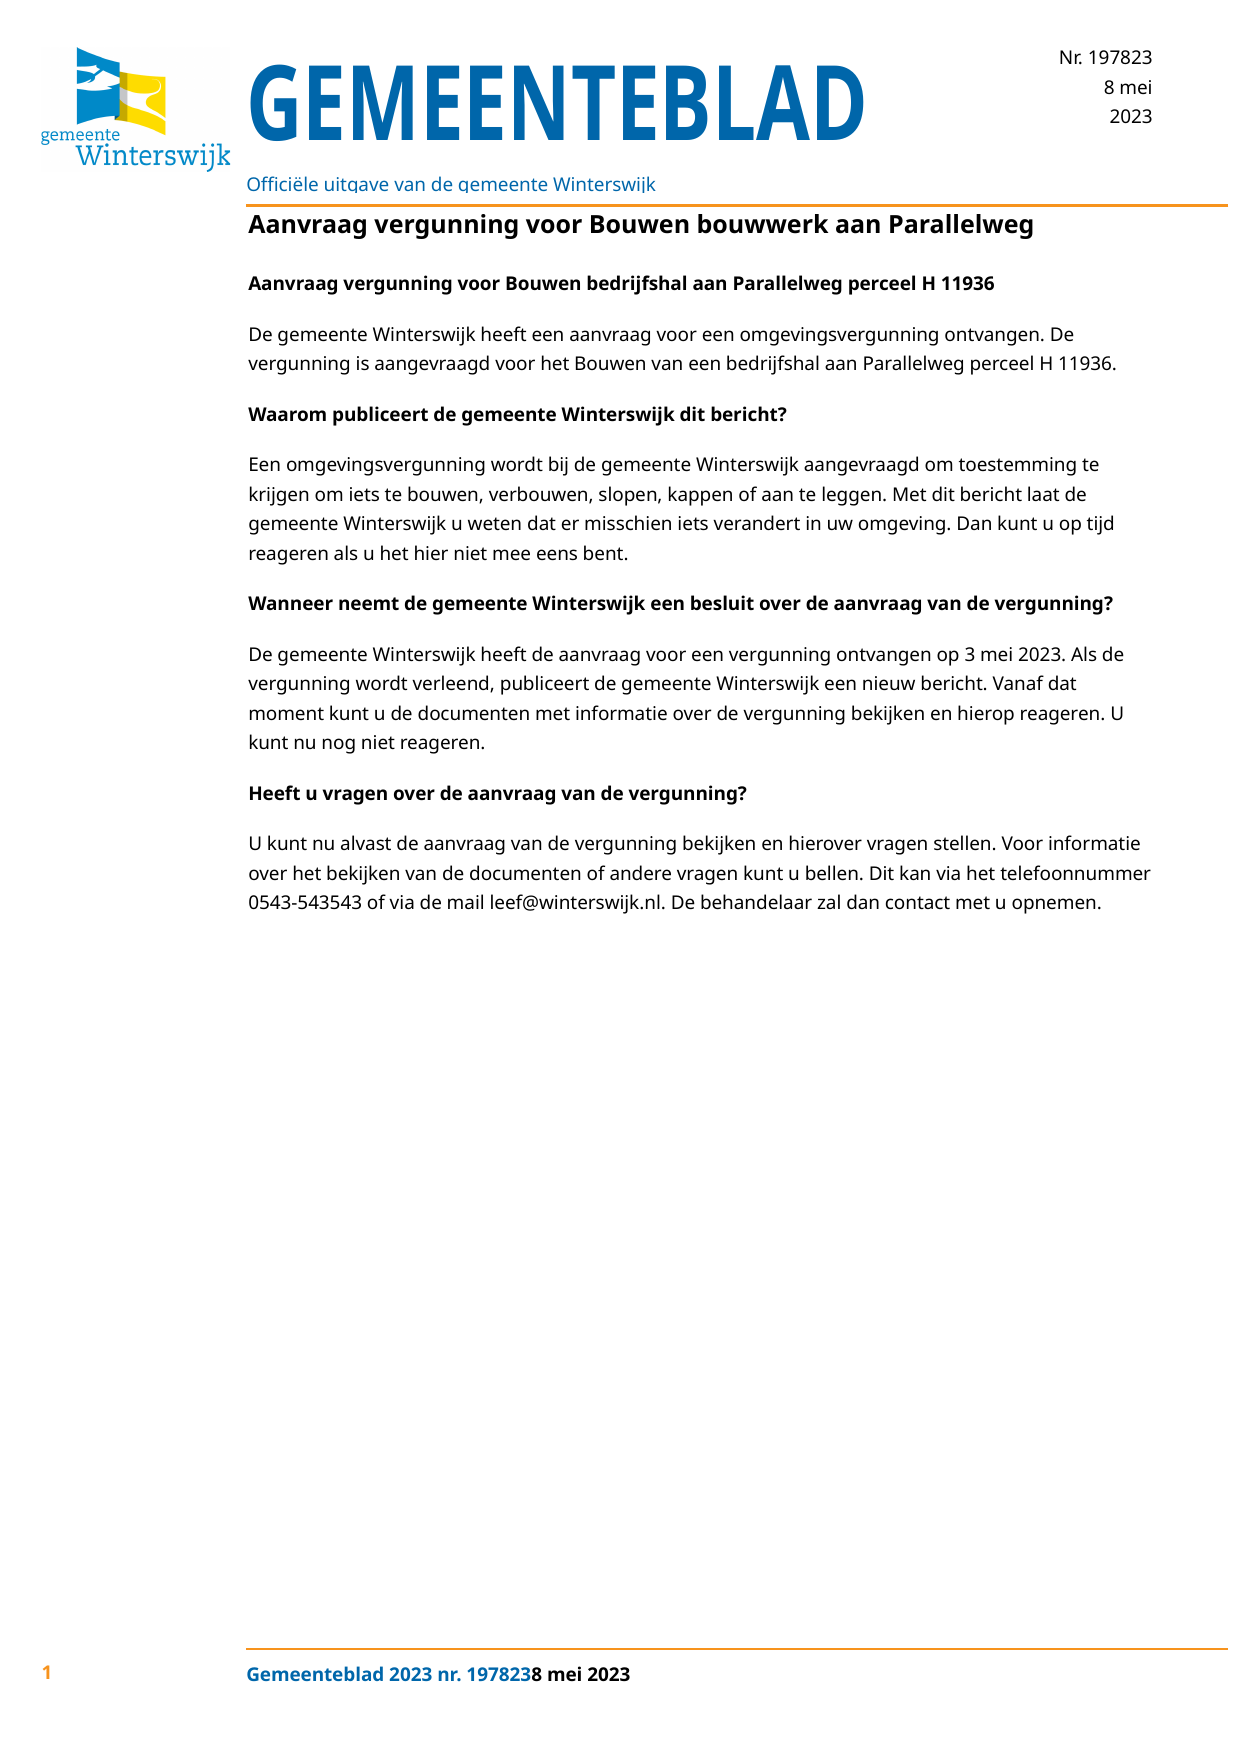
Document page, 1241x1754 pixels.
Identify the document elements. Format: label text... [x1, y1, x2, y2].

text Een omgevingsvergunning wordt bij de gemeente Winterswijk aangevraagd om toestemming te krijgen om iets te bouwen, verbouwen, slopen, kappen of aan te leggen. Met dit bericht laat de gemeente Winterswijk u weten dat er misschien iets verandert in uw omgeving. Dan kunt u op tijd reageren als u het hier niet mee eens bent. [248, 451, 1152, 566]
text Aanvraag vergunning voor Bouwen bedrijfshal aan Parallelweg perceel H 11936 [248, 270, 1152, 296]
text Waarom publiceert de gemeente Winterswijk dit bericht? [248, 401, 1152, 426]
text U kunt nu alvast de aanvraag van de vergunning bekijken en hierover vragen stellen. Voor informatie over het bekijken van de documenten of andere vragen kunt u bellen. Dit kan via het telefoonnummer 0543-543543 of via de mail leef@winterswijk.nl. De behandelaar zal dan contact met u opnemen. [248, 830, 1152, 915]
text Wanneer neemt de gemeente Winterswijk een besluit over de aanvraag van de vergunning? [248, 590, 1152, 616]
picture [41, 47, 231, 172]
picture [225, 153, 231, 162]
text De gemeente Winterswijk heeft een aanvraag voor een omgevingsvergunning ontvangen. De vergunning is aangevraagd voor het Bouwen van een bedrijfshal aan Parallelweg perceel H 11936. [248, 321, 1152, 376]
text Aanvraag vergunning voor Bouwen bouwwerk aan Parallelweg [248, 207, 1152, 241]
text Heeft u vragen over de aanvraag van de vergunning? [248, 780, 1152, 806]
text De gemeente Winterswijk heeft de aanvraag voor een vergunning ontvangen op 3 mei 2023. Als de vergunning wordt verleend, publiceert de gemeente Winterswijk een nieuw bericht. Vanaf dat moment kunt u de documenten met informatie over de vergunning bekijken en hierop reageren. U kunt nu nog niet reageren. [248, 641, 1152, 755]
